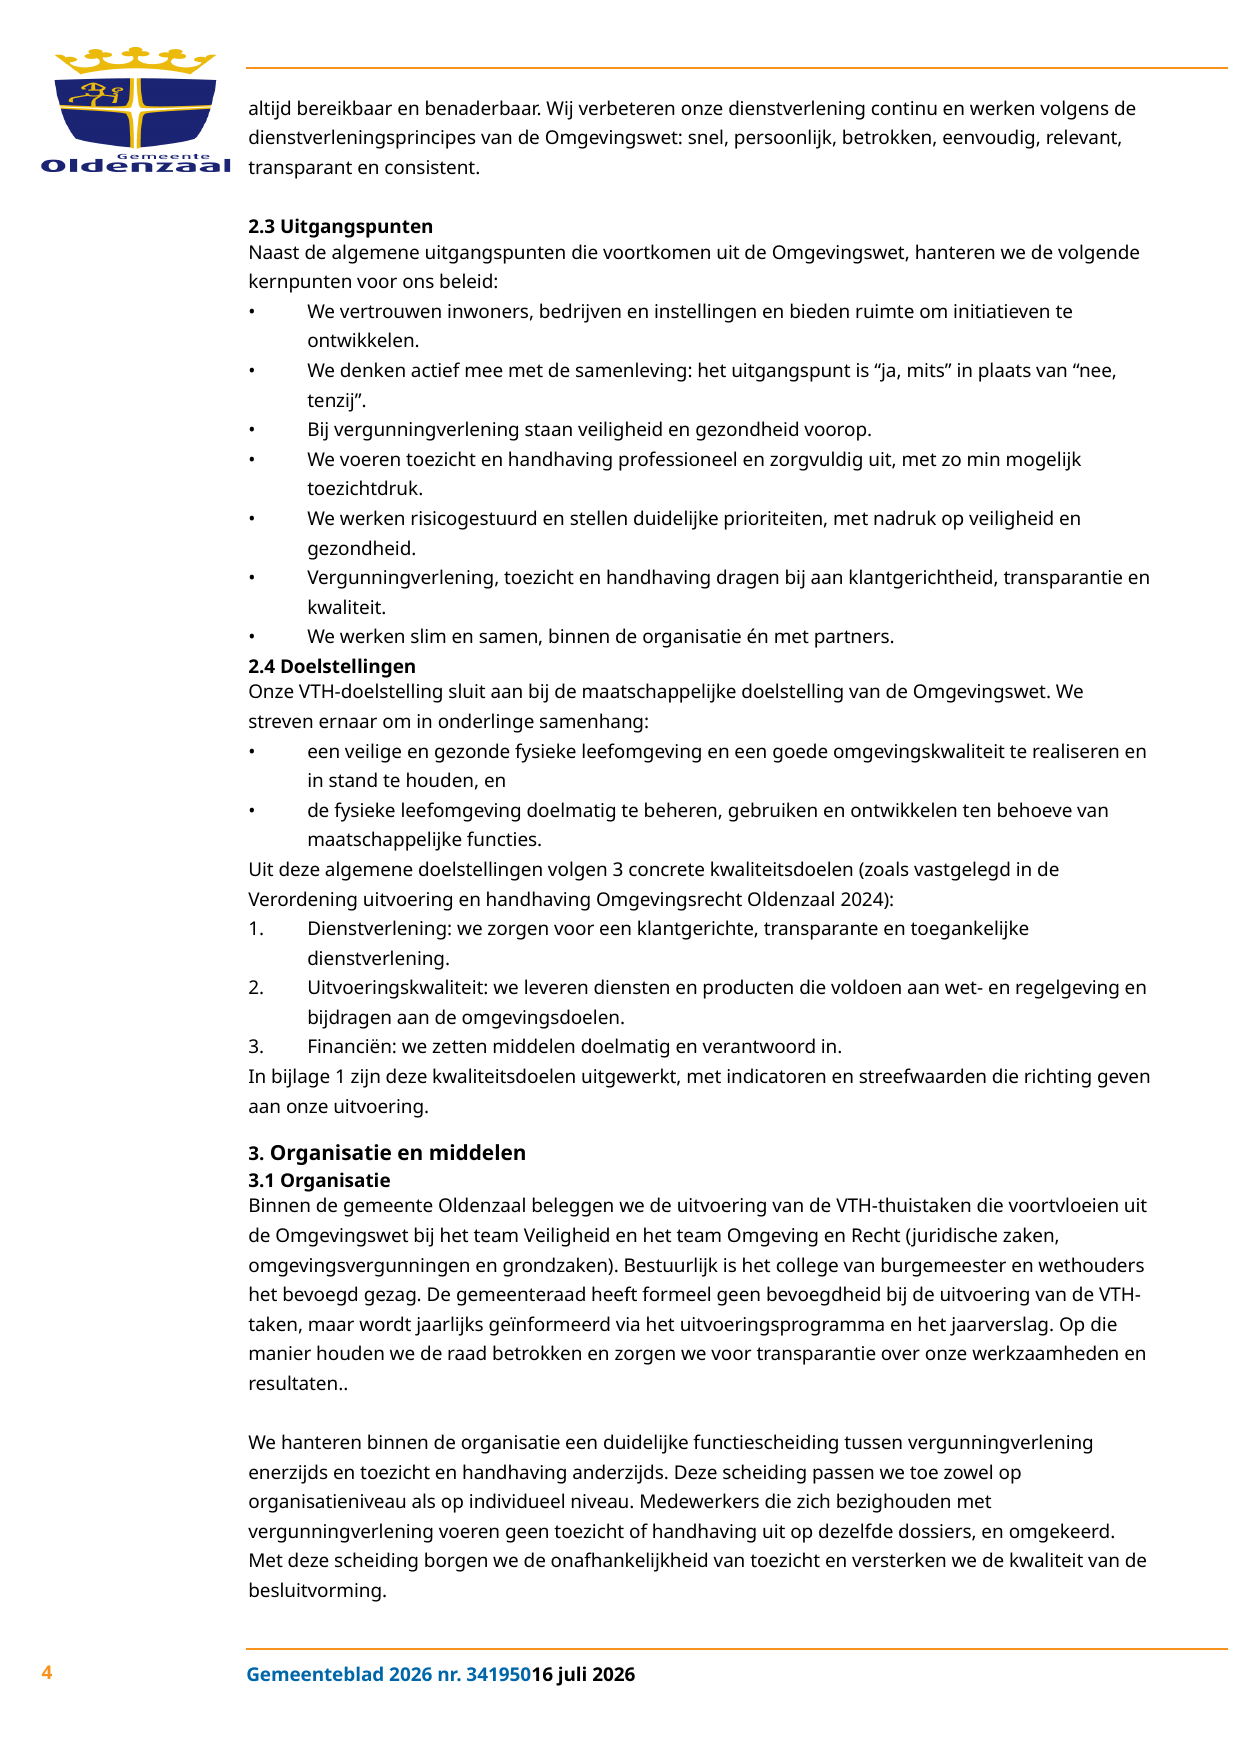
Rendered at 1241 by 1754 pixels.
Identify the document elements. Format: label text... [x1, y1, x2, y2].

text 3. Organisatie en middelen [248, 1138, 1152, 1167]
list Bij vergunningverlening staan veiligheid en gezondheid voorop. [248, 416, 1152, 442]
text Uit deze algemene doelstellingen volgen 3 concrete kwaliteitsdoelen (zoals vastgelegd in de Verordening uitvoering en handhaving Omgevingsrecht Oldenzaal 2024): [248, 856, 1152, 912]
list Financiën: we zetten middelen doelmatig en verantwoord in. [248, 1034, 1152, 1059]
text 2.4 Doelstellingen [248, 653, 1152, 679]
list We vertrouwen inwoners, bedrijven en instellingen en bieden ruimte om initiatieven te ontwikkelen. [248, 298, 1152, 353]
list We denken actief mee met de samenleving: het uitgangspunt is “ja, mits” in plaats van “nee, tenzij”. [248, 357, 1152, 412]
text altijd bereikbaar en benaderbaar. Wij verbeteren onze dienstverlening continu en werken volgens de dienstverleningsprincipes van de Omgevingswet: snel, persoonlijk, betrokken, eenvoudig, relevant, transparant en consistent. [248, 95, 1152, 180]
list We werken slim en samen, binnen de organisatie én met partners. [248, 623, 1152, 649]
text 3.1 Organisatie [248, 1167, 1152, 1193]
list Uitvoeringskwaliteit: we leveren diensten en producten die voldoen aan wet- en regelgeving en bijdragen aan de omgevingsdoelen. [248, 974, 1152, 1030]
list een veilige en gezonde fysieke leefomgeving en een goede omgevingskwaliteit te realiseren en in stand te houden, en [248, 738, 1152, 793]
list de fysieke leefomgeving doelmatig te beheren, gebruiken en ontwikkelen ten behoeve van maatschappelijke functies. [248, 797, 1152, 852]
text Binnen de gemeente Oldenzaal beleggen we de uitvoering van de VTH-thuistaken die voortvloeien uit de Omgevingswet bij het team Veiligheid en het team Omgeving en Recht (juridische zaken, omgevingsvergunningen en grondzaken). Bestuurlijk is het college van burgemeester en wethouders het bevoegd gezag. De gemeenteraad heeft formeel geen bevoegdheid bij de uitvoering van de VTH-taken, maar wordt jaarlijks geïnformeerd via het uitvoeringsprogramma en het jaarverslag. Op die manier houden we de raad betrokken en zorgen we voor transparantie over onze werkzaamheden en resultaten.. [248, 1193, 1152, 1396]
text In bijlage 1 zijn deze kwaliteitsdoelen uitgewerkt, met indicatoren en streefwaarden die richting geven aan onze uitvoering. [248, 1063, 1152, 1119]
text 2.3 Uitgangspunten [248, 213, 1152, 239]
list We voeren toezicht en handhaving professioneel en zorgvuldig uit, met zo min mogelijk toezichtdruk. [248, 446, 1152, 501]
list Dienstverlening: we zorgen voor een klantgerichte, transparante en toegankelijke dienstverlening. [248, 915, 1152, 971]
text We hanteren binnen de organisatie een duidelijke functiescheiding tussen vergunningverlening enerzijds en toezicht en handhaving anderzijds. Deze scheiding passen we toe zowel op organisatieniveau als op individueel niveau. Medewerkers die zich bezighouden met vergunningverlening voeren geen toezicht of handhaving uit op dezelfde dossiers, en omgekeerd. Met deze scheiding borgen we de onafhankelijkheid van toezicht en versterken we de kwaliteit van de besluitvorming. [248, 1429, 1152, 1603]
text Onze VTH-doelstelling sluit aan bij de maatschappelijke doelstelling van de Omgevingswet. We streven ernaar om in onderlinge samenhang: [248, 679, 1152, 734]
text Naast de algemene uitgangspunten die voortkomen uit de Omgevingswet, hanteren we de volgende kernpunten voor ons beleid: [248, 239, 1152, 294]
list We werken risicogestuurd en stellen duidelijke prioriteiten, met nadruk op veiligheid en gezondheid. [248, 505, 1152, 560]
picture [41, 47, 231, 172]
list Vergunningverlening, toezicht en handhaving dragen bij aan klantgerichtheid, transparantie en kwaliteit. [248, 564, 1152, 619]
